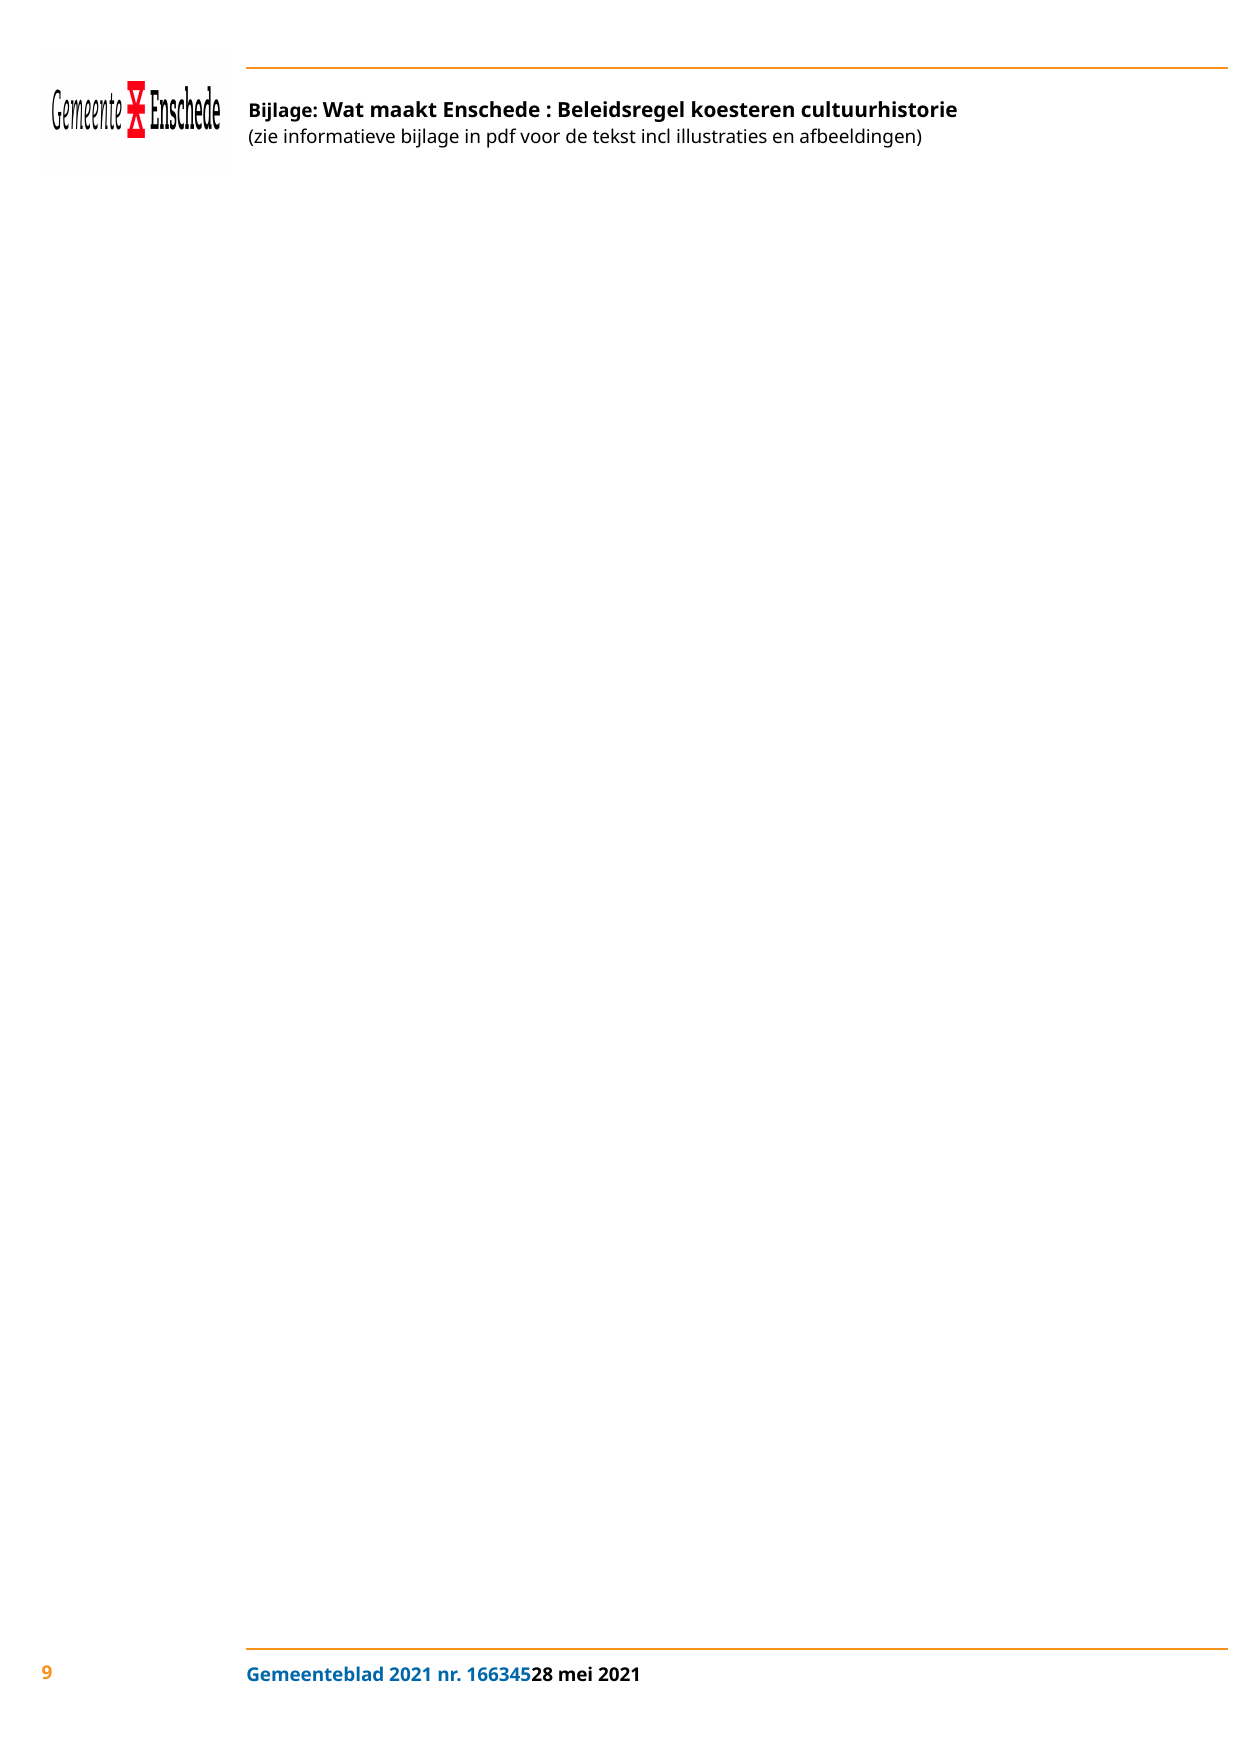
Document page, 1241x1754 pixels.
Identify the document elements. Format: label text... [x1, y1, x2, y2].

text (zie informatieve bijlage in pdf voor de tekst incl illustraties en afbeeldingen) [248, 123, 1152, 149]
picture [41, 47, 231, 172]
text Bijlage: Wat maakt Enschede : Beleidsregel koesteren cultuurhistorie [248, 95, 1152, 123]
